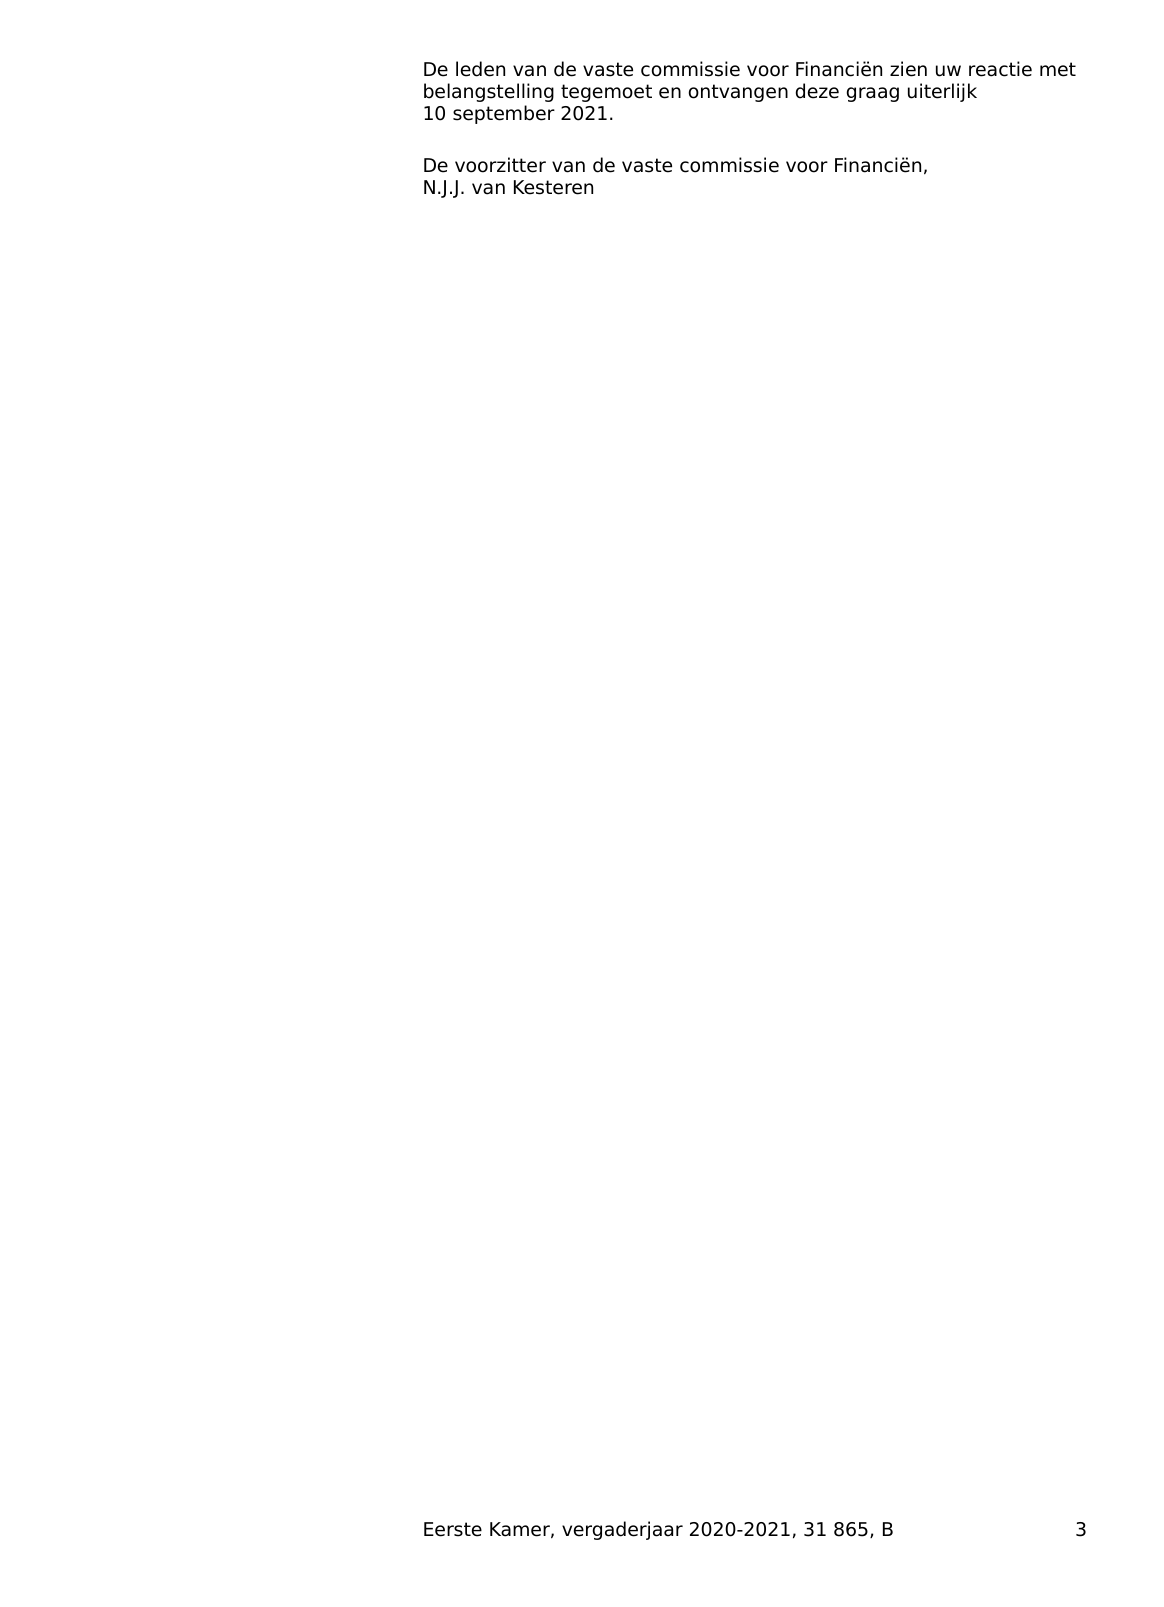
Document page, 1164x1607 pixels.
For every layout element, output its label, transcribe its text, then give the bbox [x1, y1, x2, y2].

text De voorzitter van de vaste commissie voor Financiën, N.J.J. van Kesteren [422, 155, 1087, 199]
text De leden van de vaste commissie voor Financiën zien uw reactie met belangstelling tegemoet en ontvangen deze graag uiterlijk 10 september 2021. [422, 59, 1087, 125]
